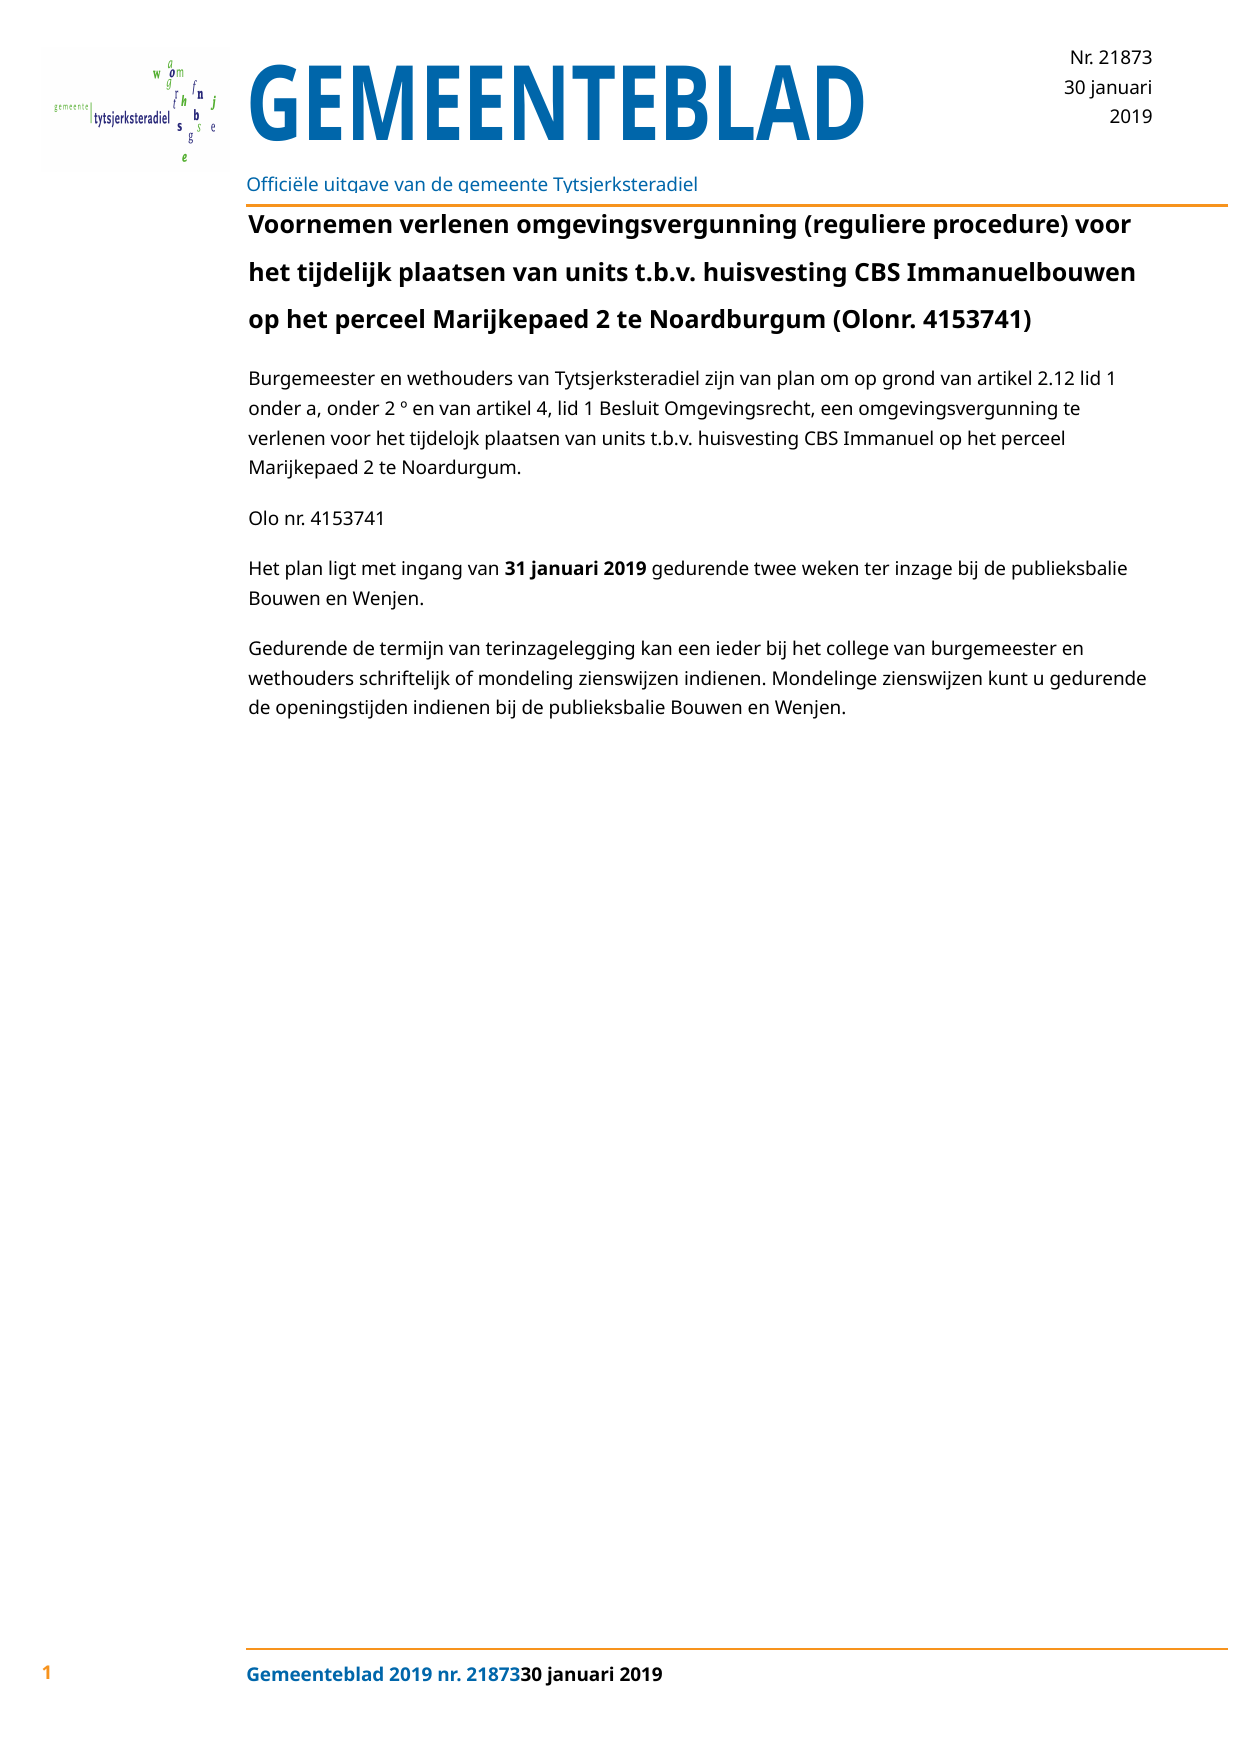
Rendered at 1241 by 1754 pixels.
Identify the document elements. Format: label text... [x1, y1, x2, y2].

text Olo nr. 4153741 [248, 505, 1152, 530]
text Gedurende de termijn van terinzagelegging kan een ieder bij het college van burgemeester en wethouders schriftelijk of mondeling zienswijzen indienen. Mondelinge zienswijzen kunt u gedurende de openingstijden indienen bij de publieksbalie Bouwen en Wenjen. [248, 635, 1152, 720]
text Voornemen verlenen omgevingsvergunning (reguliere procedure) voor het tijdelijk plaatsen van units t.b.v. huisvesting CBS Immanuelbouwen op het perceel Marijkepaed 2 te Noardburgum (Olonr. 4153741) [248, 207, 1152, 336]
text Het plan ligt met ingang van 31 januari 2019 gedurende twee weken ter inzage bij de publieksbalie Bouwen en Wenjen. [248, 555, 1152, 610]
text Burgemeester en wethouders van Tytsjerksteradiel zijn van plan om op grond van artikel 2.12 lid 1 onder a, onder 2 º en van artikel 4, lid 1 Besluit Omgevingsrecht, een omgevingsvergunning te verlenen voor het tijdelojk plaatsen van units t.b.v. huisvesting CBS Immanuel op het perceel Marijkepaed 2 te Noardurgum. [248, 366, 1152, 480]
picture [41, 47, 231, 172]
